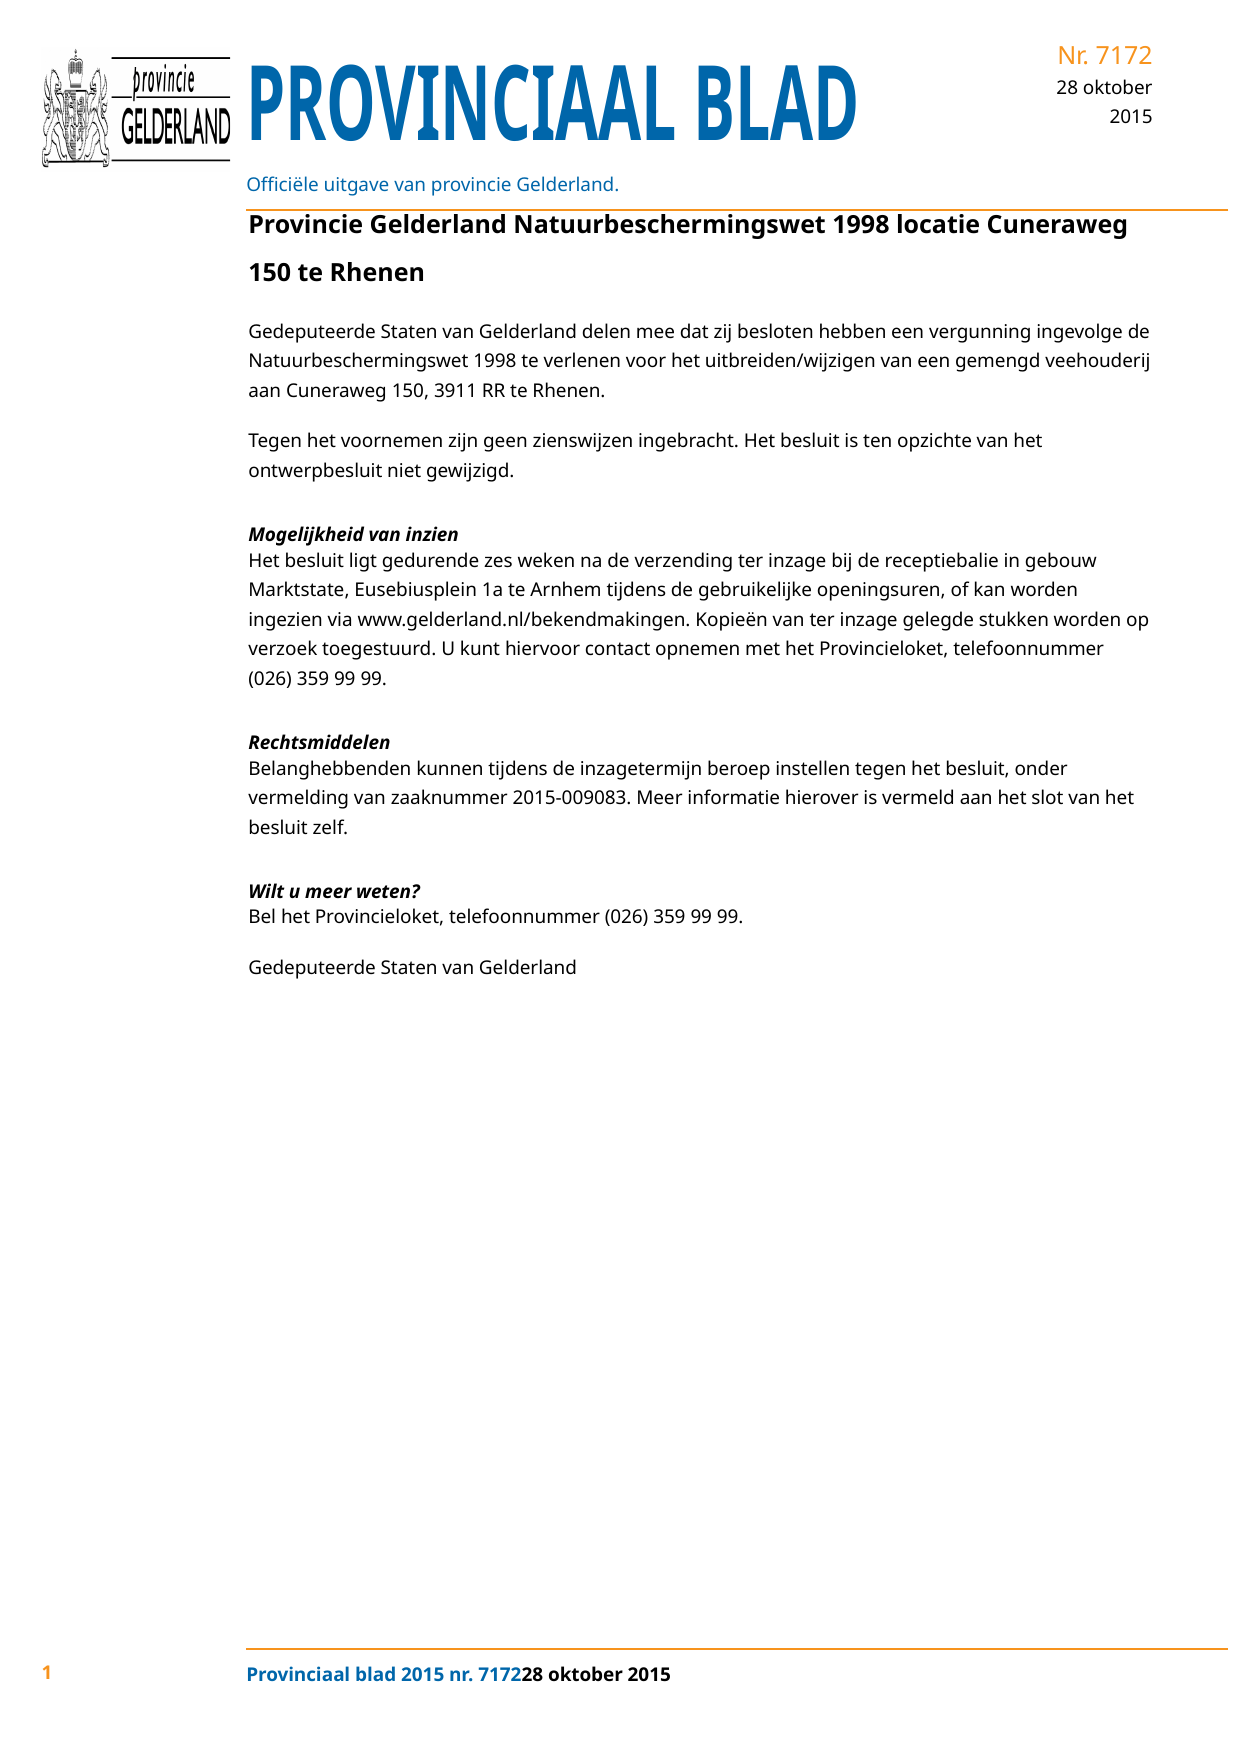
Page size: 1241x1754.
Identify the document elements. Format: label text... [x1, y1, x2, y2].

text Belanghebbenden kunnen tijdens de inzagetermijn beroep instellen tegen het besluit, onder vermelding van zaaknummer 2015-009083. Meer informatie hierover is vermeld aan het slot van het besluit zelf. [248, 755, 1152, 840]
text Rechtsmiddelen [248, 729, 1152, 755]
text Mogelijkheid van inzien [248, 521, 1152, 547]
picture [41, 47, 231, 172]
text Wilt u meer weten? [248, 878, 1152, 904]
text Het besluit ligt gedurende zes weken na de verzending ter inzage bij de receptiebalie in gebouw Marktstate, Eusebiusplein 1a te Arnhem tijdens de gebruikelijke openingsuren, of kan worden ingezien via www.gelderland.nl/bekendmakingen. Kopieën van ter inzage gelegde stukken worden op verzoek toegestuurd. U kunt hiervoor contact opnemen met het Provincieloket, telefoonnummer (026) 359 99 99. [248, 547, 1152, 691]
text Bel het Provincieloket, telefoonnummer (026) 359 99 99. [248, 904, 1152, 929]
text Gedeputeerde Staten van Gelderland delen mee dat zij besloten hebben een vergunning ingevolge de Natuurbeschermingswet 1998 te verlenen voor het uitbreiden/wijzigen van een gemengd veehouderij aan Cuneraweg 150, 3911 RR te Rhenen. [248, 318, 1152, 403]
text Gedeputeerde Staten van Gelderland [248, 954, 1152, 980]
text Tegen het voornemen zijn geen zienswijzen ingebracht. Het besluit is ten opzichte van het ontwerpbesluit niet gewijzigd. [248, 427, 1152, 483]
text Provincie Gelderland Natuurbeschermingswet 1998 locatie Cuneraweg 150 te Rhenen [248, 211, 1152, 288]
